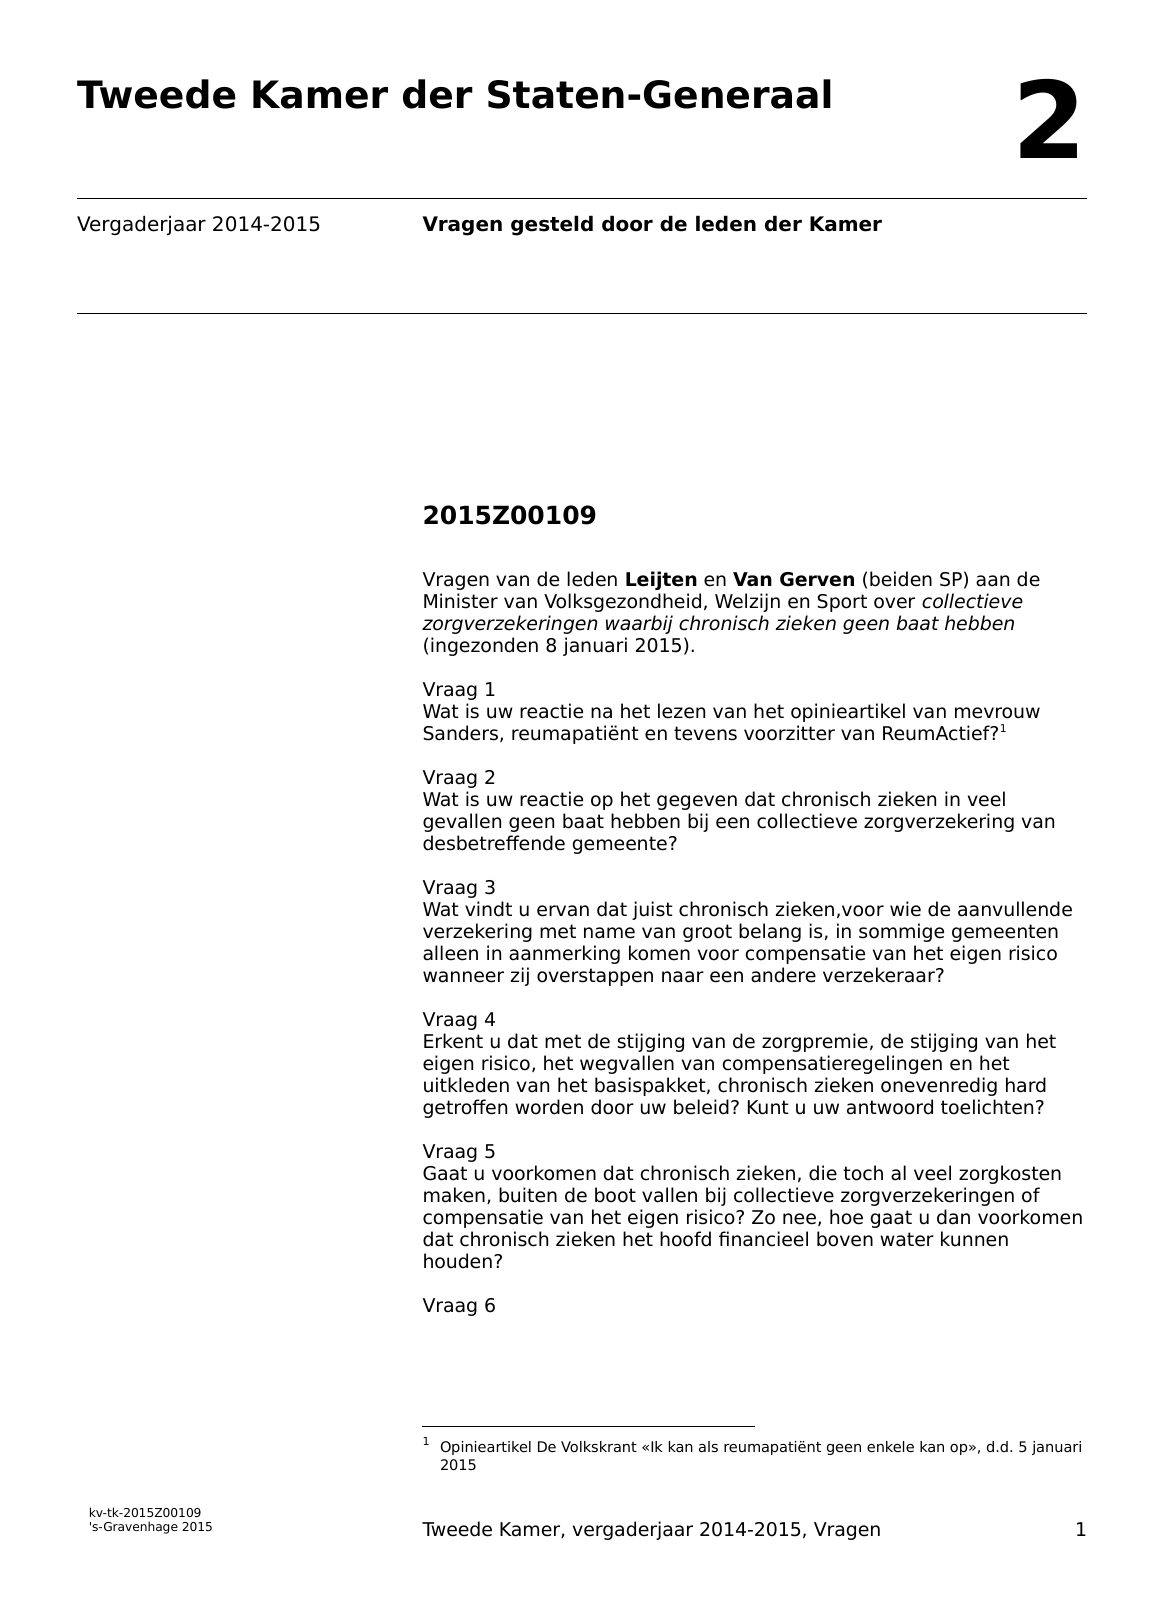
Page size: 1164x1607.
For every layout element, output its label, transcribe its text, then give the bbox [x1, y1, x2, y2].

text 's-Gravenhage 2015 [88, 1520, 323, 1534]
text Wat vindt u ervan dat juist chronisch zieken,voor wie de aanvullende verzekering met name van groot belang is, in sommige gemeenten alleen in aanmerking komen voor compensatie van het eigen risico wanneer zij overstappen naar een andere verzekeraar? [422, 899, 1087, 987]
text Wat is uw reactie op het gegeven dat chronisch zieken in veel gevallen geen baat hebben bij een collectieve zorgverzekering van desbetreffende gemeente? [422, 789, 1087, 855]
text Vragen van de leden Leijten en Van Gerven (beiden SP) aan de Minister van Volksgezondheid, Welzijn en Sport over collectieve zorgverzekeringen waarbij chronisch zieken geen baat hebben (ingezonden 8 januari 2015). [422, 569, 1087, 657]
table_header 2 [886, 59, 1087, 198]
text Vraag 2 [422, 767, 1087, 789]
text Wat is uw reactie na het lezen van het opinieartikel van mevrouw Sanders, reumapatiënt en tevens voorzitter van ReumActief? [422, 701, 1087, 745]
text Vraag 4 [422, 1009, 1087, 1031]
text Vraag 3 [422, 877, 1087, 899]
text Opinieartikel De Volkskrant «Ik kan als reumapatiënt geen enkele kan op», d.d. 5 januari 2015 [422, 1435, 1087, 1474]
text Vraag 5 [422, 1141, 1087, 1163]
text Gaat u voorkomen dat chronisch zieken, die toch al veel zorgkosten maken, buiten de boot vallen bij collectieve zorgverzekeringen of compensatie van het eigen risico? Zo nee, hoe gaat u dan voorkomen dat chronisch zieken het hoofd financieel boven water kunnen houden? [422, 1163, 1087, 1273]
text Erkent u dat met de stijging van de zorgpremie, de stijging van het eigen risico, het wegvallen van compensatieregelingen en het uitkleden van het basispakket, chronisch zieken onevenredig hard getroffen worden door uw beleid? Kunt u uw antwoord toelichten? [422, 1031, 1087, 1119]
table_header Tweede Kamer der Staten-Generaal [77, 59, 886, 198]
text Vraag 6 [422, 1295, 1087, 1317]
table_cell Vergaderjaar 2014-2015 [77, 199, 422, 313]
text 2015Z00109 [422, 501, 1087, 531]
text kv-tk-2015Z00109 [88, 1506, 323, 1520]
text Vraag 1 [422, 679, 1087, 701]
table_cell Vragen gesteld door de leden der Kamer [422, 199, 1087, 313]
